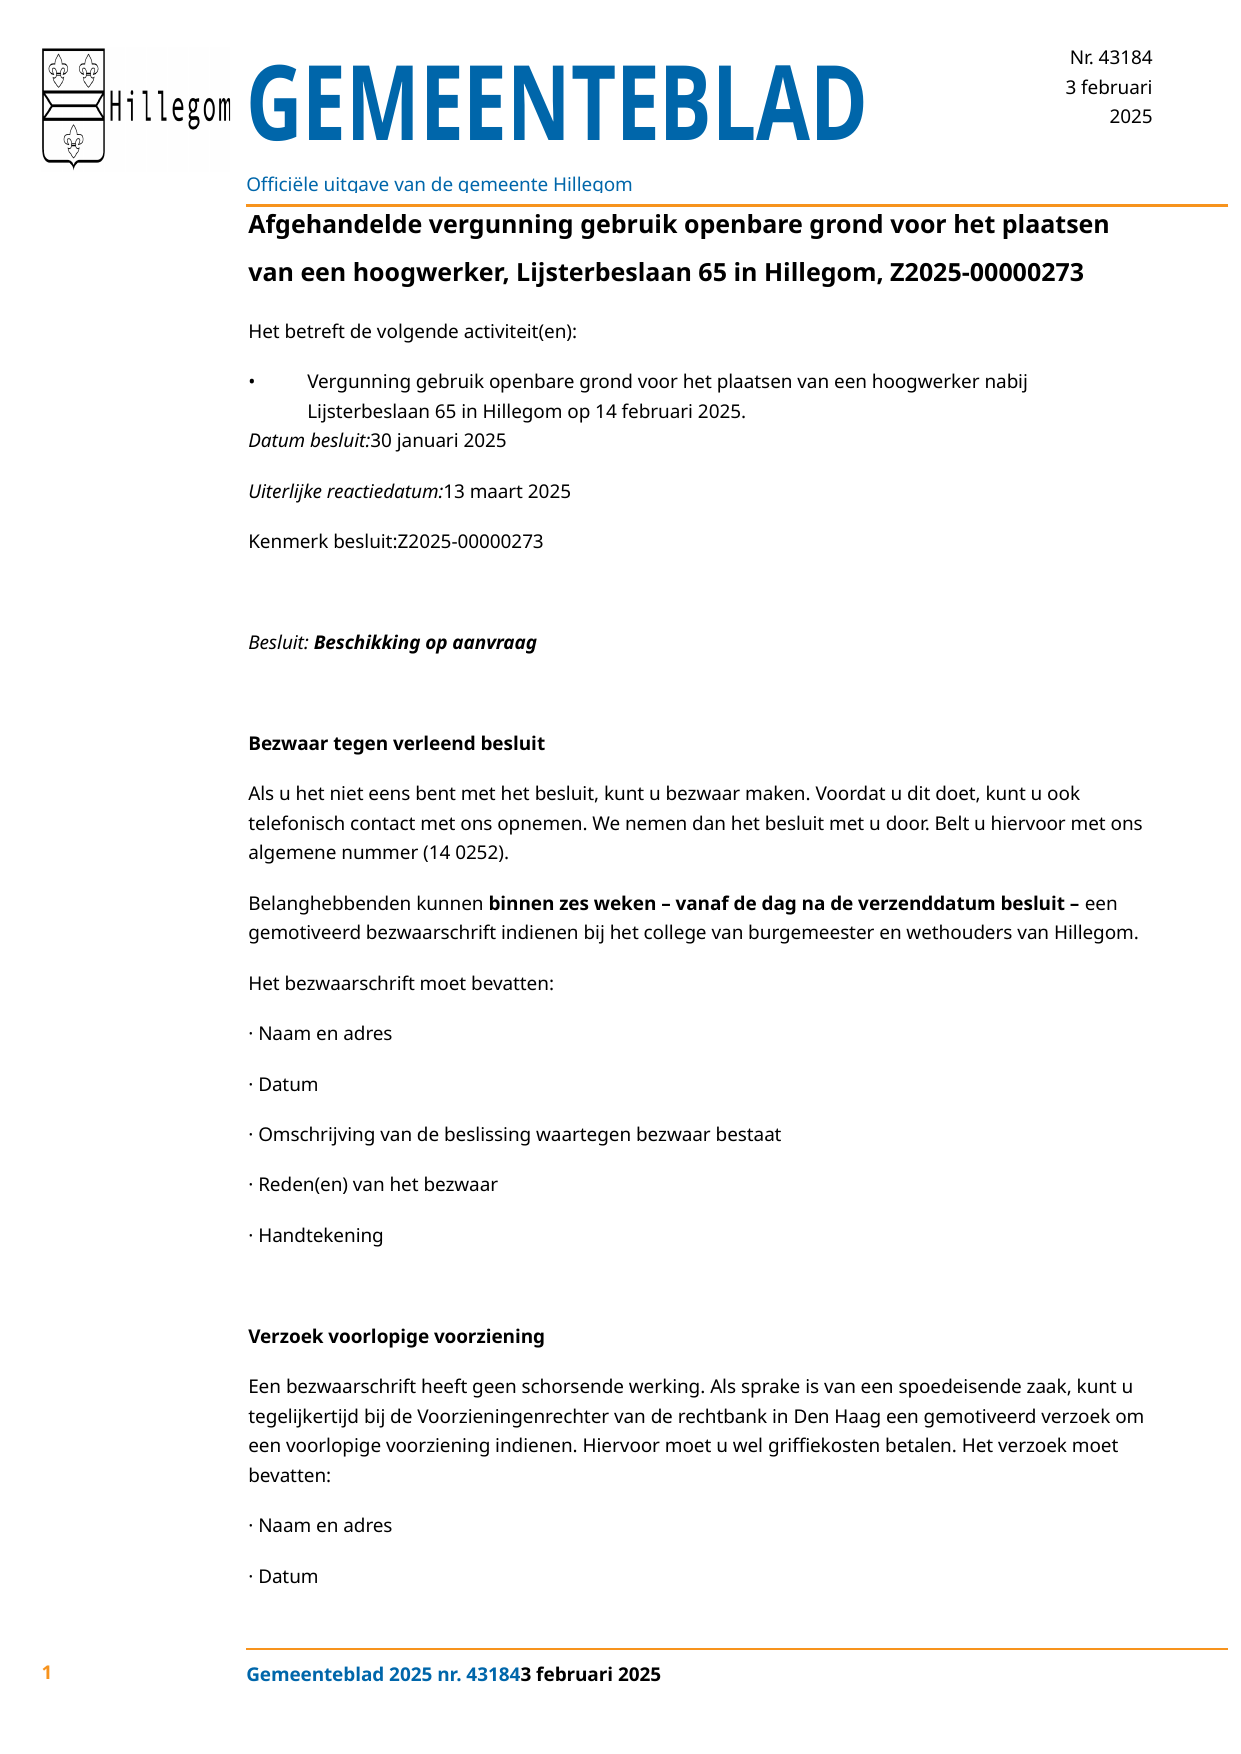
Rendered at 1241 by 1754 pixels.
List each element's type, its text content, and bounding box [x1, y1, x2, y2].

text · Datum [248, 1563, 1152, 1589]
text Datum besluit:30 januari 2025 [248, 427, 1152, 453]
text · Naam en adres [248, 1020, 1152, 1046]
text Belanghebbenden kunnen binnen zes weken – vanaf de dag na de verzenddatum besluit – een gemotiveerd bezwaarschrift indienen bij het college van burgemeester en wethouders van Hillegom. [248, 890, 1152, 945]
text · Datum [248, 1071, 1152, 1097]
text Afgehandelde vergunning gebruik openbare grond voor het plaatsen van een hoogwerker, Lijsterbeslaan 65 in Hillegom, Z2025-00000273 [248, 207, 1152, 288]
text · Reden(en) van het bezwaar [248, 1172, 1152, 1197]
text Uiterlijke reactiedatum:13 maart 2025 [248, 478, 1152, 504]
text · Handtekening [248, 1222, 1152, 1248]
picture [41, 47, 231, 172]
text · Omschrijving van de beslissing waartegen bezwaar bestaat [248, 1121, 1152, 1147]
text Besluit: Beschikking op aanvraag [248, 629, 1152, 655]
text Als u het niet eens bent met het besluit, kunt u bezwaar maken. Voordat u dit doet, kunt u ook telefonisch contact met ons opnemen. We nemen dan het besluit met u door. Belt u hiervoor met ons algemene nummer (14 0252). [248, 780, 1152, 865]
text Verzoek voorlopige voorziening [248, 1323, 1152, 1349]
text Bezwaar tegen verleend besluit [248, 730, 1152, 756]
text · Naam en adres [248, 1512, 1152, 1538]
text Het bezwaarschrift moet bevatten: [248, 970, 1152, 996]
text Kenmerk besluit:Z2025-00000273 [248, 528, 1152, 554]
text Een bezwaarschrift heeft geen schorsende werking. Als sprake is van een spoedeisende zaak, kunt u tegelijkertijd bij de Voorzieningenrechter van de rechtbank in Den Haag een gemotiveerd verzoek om een voorlopige voorziening indienen. Hiervoor moet u wel griffiekosten betalen. Het verzoek moet bevatten: [248, 1373, 1152, 1488]
list Vergunning gebruik openbare grond voor het plaatsen van een hoogwerker nabij Lijsterbeslaan 65 in Hillegom op 14 februari 2025. [248, 368, 1152, 424]
text Het betreft de volgende activiteit(en): [248, 318, 1152, 344]
